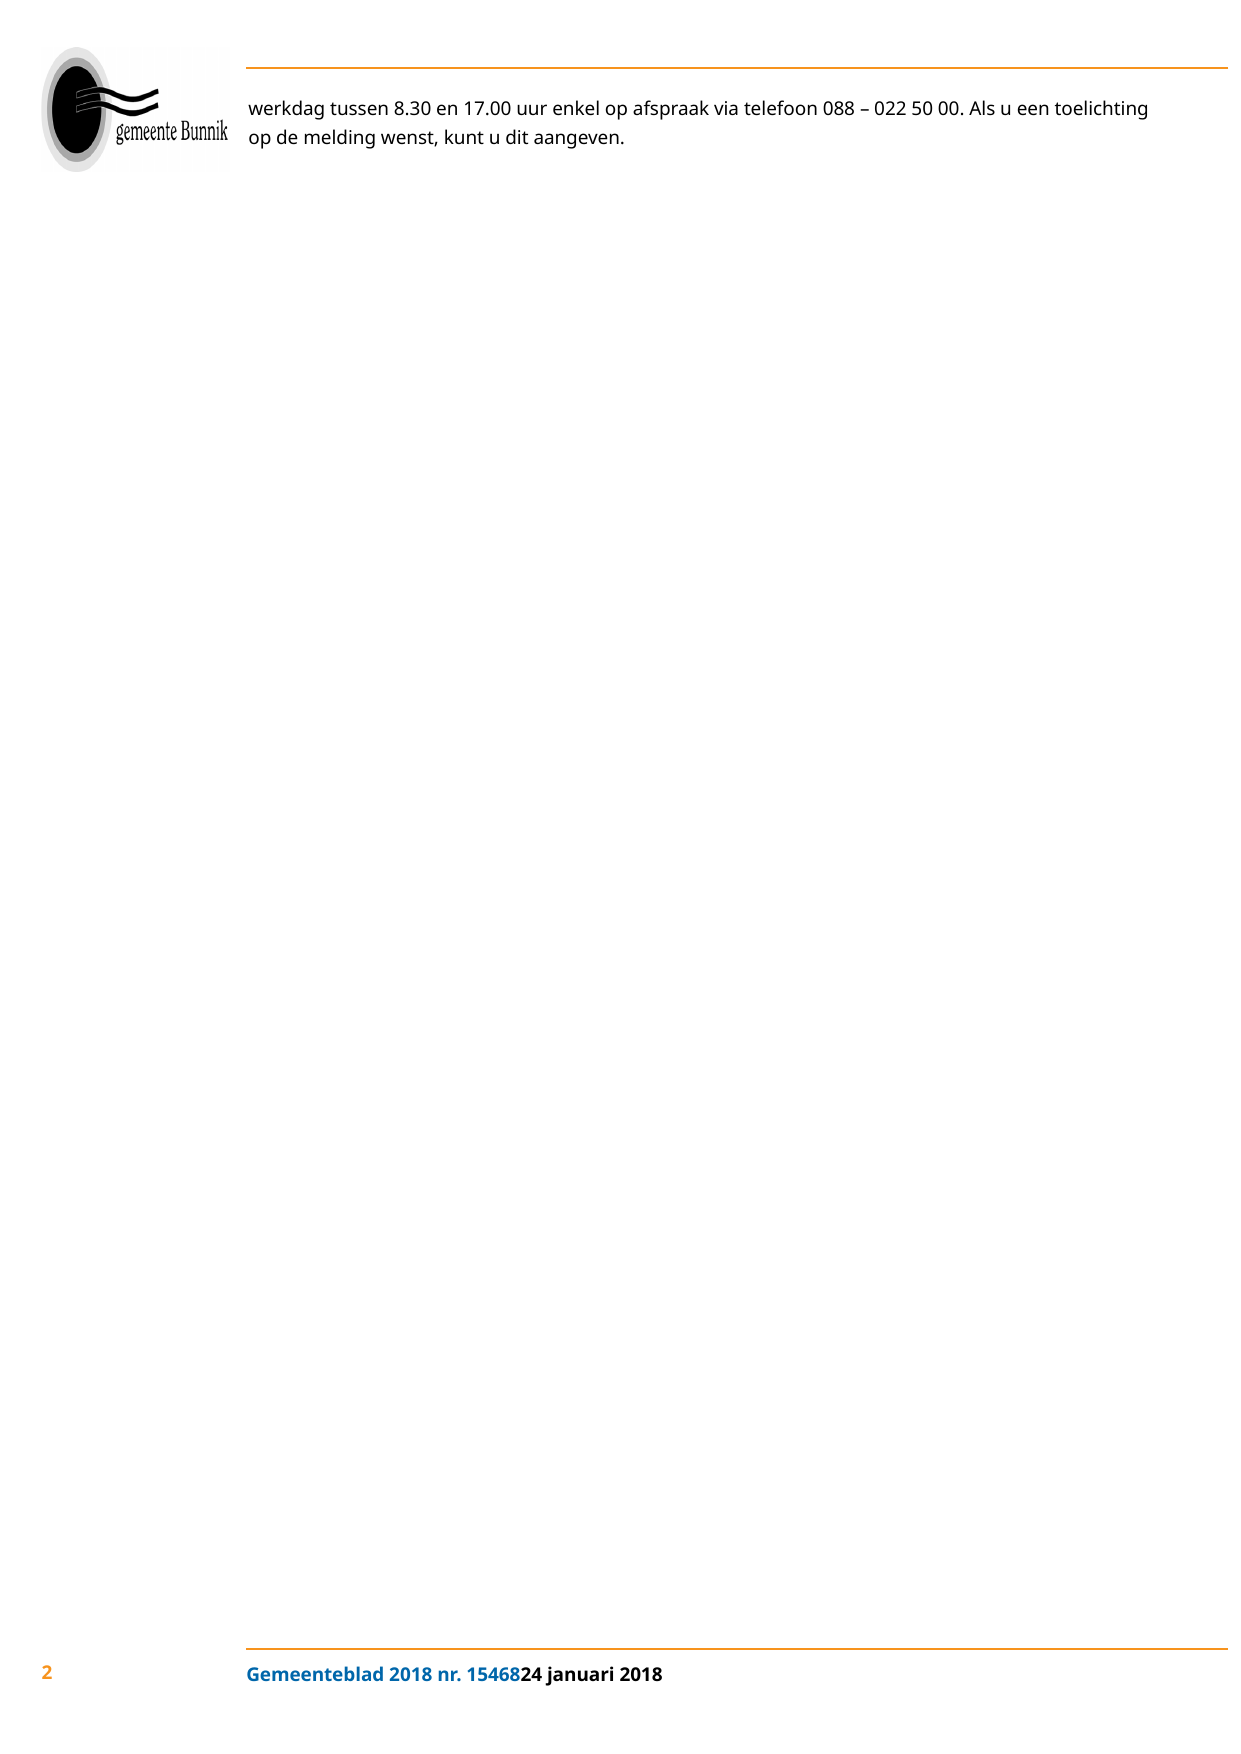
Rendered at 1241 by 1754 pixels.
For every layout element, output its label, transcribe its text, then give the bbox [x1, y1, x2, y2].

text werkdag tussen 8.30 en 17.00 uur enkel op afspraak via telefoon 088 – 022 50 00. Als u een toelichting op de melding wenst, kunt u dit aangeven. [248, 95, 1152, 150]
picture [41, 47, 231, 172]
